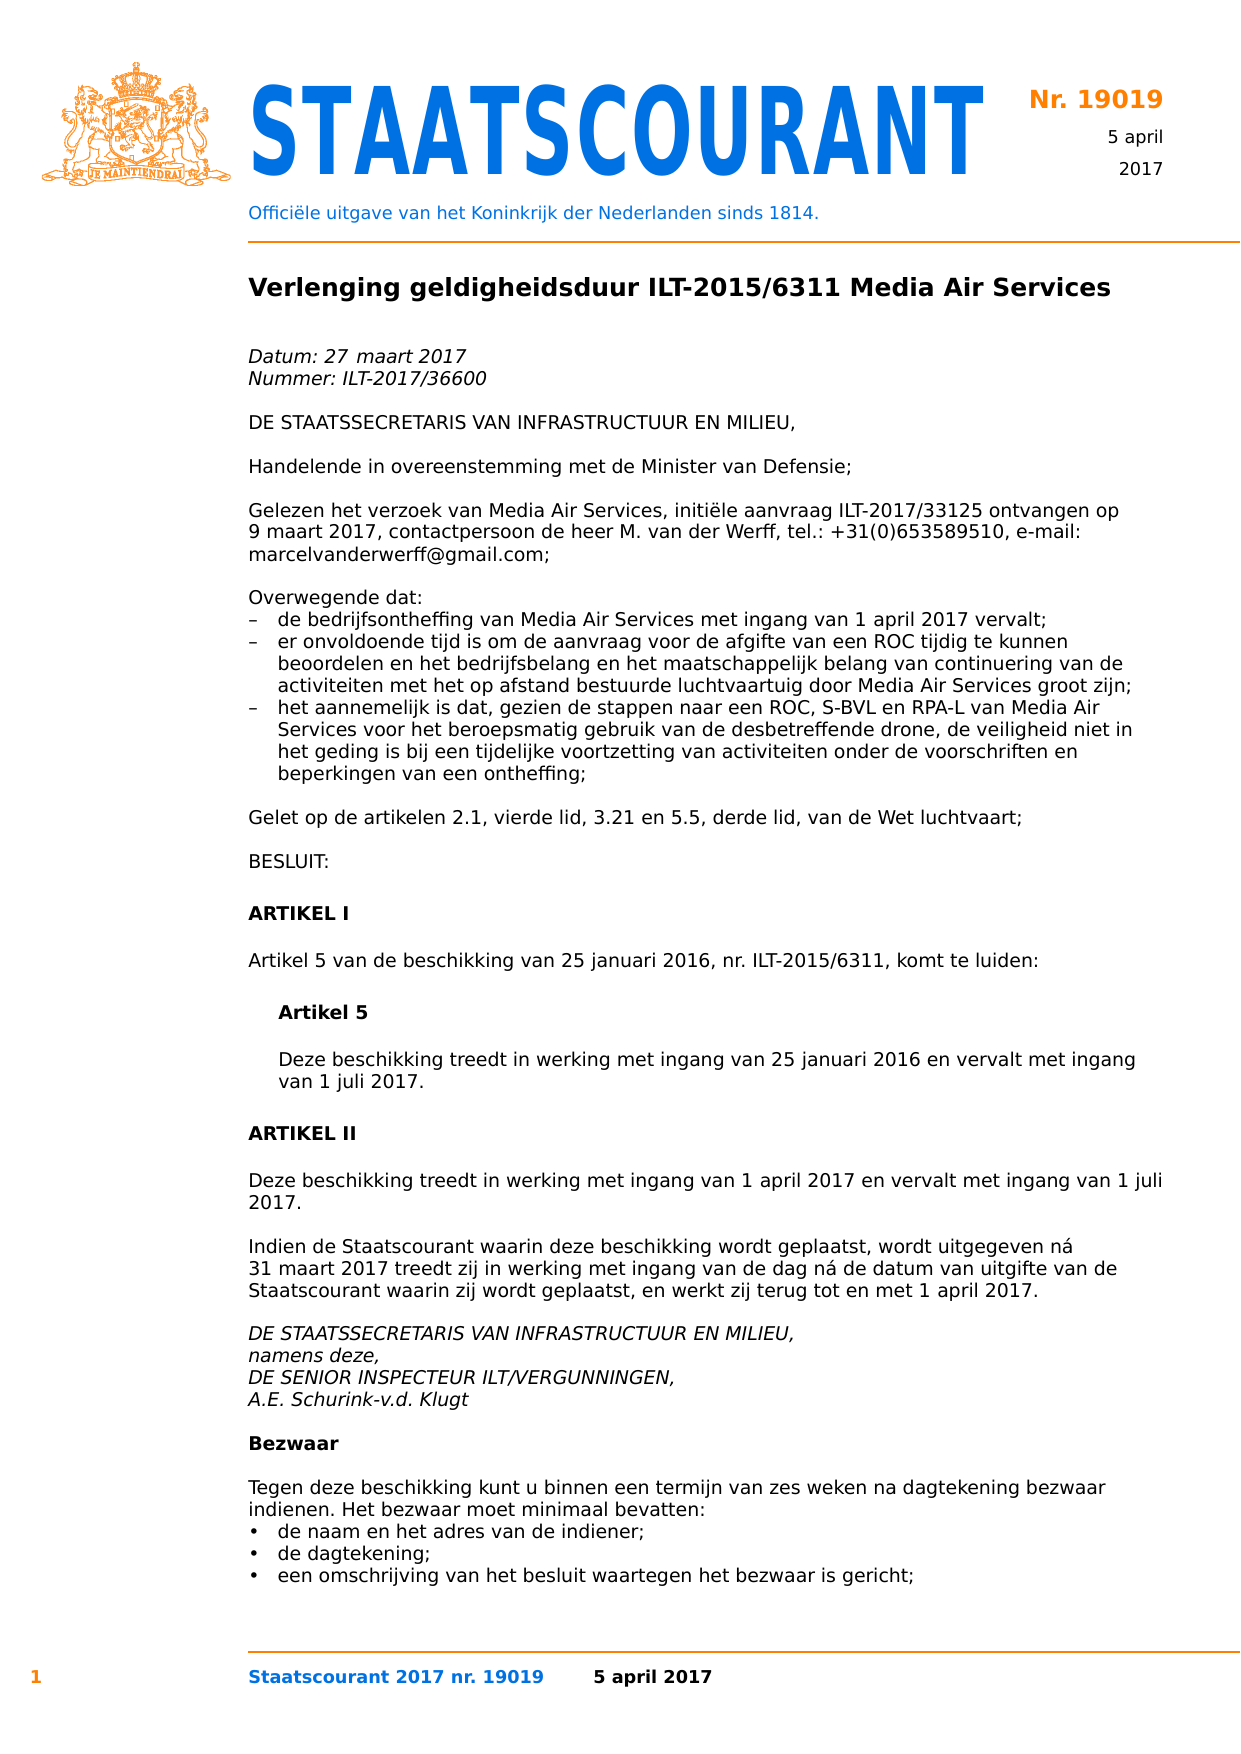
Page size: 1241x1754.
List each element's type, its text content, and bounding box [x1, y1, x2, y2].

table_cell 5 april [998, 121, 1240, 153]
table_header Nr. 19019 [998, 62, 1240, 121]
text Handelende in overeenstemming met de Minister van Defensie; [248, 456, 1163, 478]
text Datum: 27 maart 2017 [248, 346, 1163, 368]
text – het aannemelijk is dat, gezien de stappen naar een ROC, S-BVL en RPA-L van Media Air Services voor het beroepsmatig gebruik van de desbetreffende drone, de veiligheid niet in het geding is bij een tijdelijke voortzetting van activiteiten onder de voorschriften en beperkingen van een ontheffing; [248, 697, 1163, 785]
text Nummer: ILT-2017/36600 [248, 368, 1163, 390]
text Deze beschikking treedt in werking met ingang van 1 april 2017 en vervalt met ingang van 1 juli 2017. [248, 1170, 1163, 1214]
text DE STAATSSECRETARIS VAN INFRASTRUCTUUR EN MILIEU, [248, 412, 1163, 434]
text DE STAATSSECRETARIS VAN INFRASTRUCTUUR EN MILIEU, namens deze, DE SENIOR INSPECTEUR ILT/VERGUNNINGEN, A.E. Schurink-v.d. Klugt [248, 1323, 1163, 1411]
text • een omschrijving van het besluit waartegen het bezwaar is gericht; [248, 1565, 1163, 1587]
subtitle Verlenging geldigheidsduur ILT-2015/6311 Media Air Services [248, 273, 1163, 302]
table_header [25, 62, 248, 241]
text Gelet op de artikelen 2.1, vierde lid, 3.21 en 5.5, derde lid, van de Wet luchtvaart; [248, 807, 1163, 829]
subtitle Artikel 5 [278, 1002, 1163, 1024]
table_header STAATSCOURANT [248, 62, 998, 203]
text • de dagtekening; [248, 1543, 1163, 1565]
table_cell 2017 [998, 153, 1240, 203]
text • de naam en het adres van de indiener; [248, 1521, 1163, 1543]
text Indien de Staatscourant waarin deze beschikking wordt geplaatst, wordt uitgegeven ná 31 maart 2017 treedt zij in werking met ingang van de dag ná de datum van uitgifte van de Staatscourant waarin zij wordt geplaatst, en werkt zij terug tot en met 1 april 2017. [248, 1236, 1163, 1301]
subtitle ARTIKEL I [248, 903, 1163, 925]
text Artikel 5 van de beschikking van 25 januari 2016, nr. ILT-2015/6311, komt te luiden: [248, 950, 1163, 972]
subtitle ARTIKEL II [248, 1123, 1163, 1145]
text BESLUIT: [248, 851, 1163, 873]
text – er onvoldoende tijd is om de aanvraag voor de afgifte van een ROC tijdig te kunnen beoordelen en het bedrijfsbelang en het maatschappelijk belang van continuering van de activiteiten met het op afstand bestuurde luchtvaartuig door Media Air Services groot zijn; [248, 631, 1163, 697]
text – de bedrijfsontheffing van Media Air Services met ingang van 1 april 2017 vervalt; [248, 609, 1163, 631]
text Tegen deze beschikking kunt u binnen een termijn van zes weken na dagtekening bezwaar indienen. Het bezwaar moet minimaal bevatten: [248, 1477, 1163, 1521]
table_cell Officiële uitgave van het Koninkrijk der Nederlanden sinds 1814. [248, 203, 1240, 241]
text Deze beschikking treedt in werking met ingang van 25 januari 2016 en vervalt met ingang van 1 juli 2017. [278, 1049, 1163, 1093]
picture [41, 62, 231, 186]
text Bezwaar [248, 1433, 1163, 1455]
text Overwegende dat: [248, 587, 1163, 609]
text Gelezen het verzoek van Media Air Services, initiële aanvraag ILT-2017/33125 ontvangen op 9 maart 2017, contactpersoon de heer M. van der Werff, tel.: +31(0)653589510, e-mail: marcelvanderwerff@gmail.com; [248, 499, 1163, 565]
